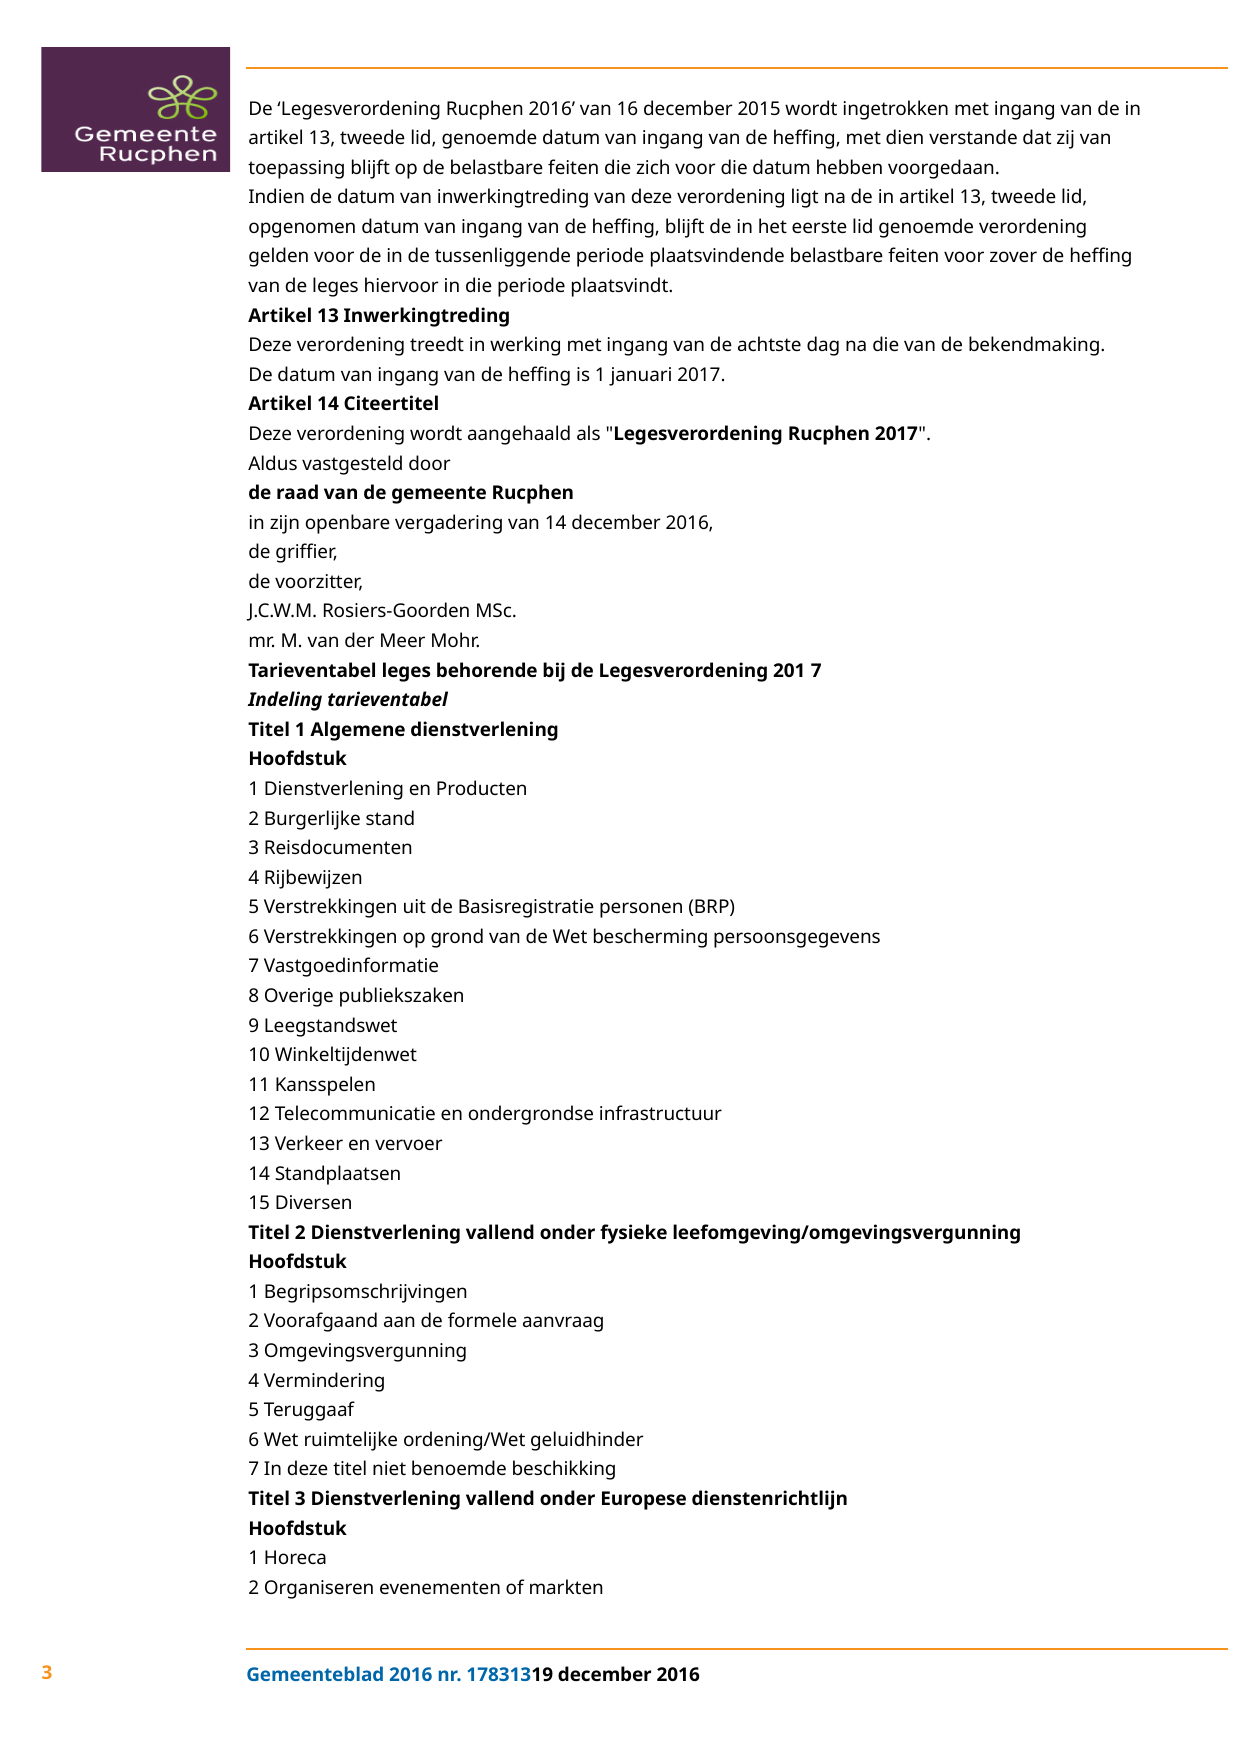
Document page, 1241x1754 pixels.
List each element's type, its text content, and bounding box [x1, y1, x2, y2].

text Hoofdstuk [248, 1248, 1152, 1274]
text 2 Voorafgaand aan de formele aanvraag [248, 1308, 1152, 1333]
text 2 Burgerlijke stand [248, 805, 1152, 831]
text 4 Rijbewijzen [248, 864, 1152, 890]
text Deze verordening treedt in werking met ingang van de achtste dag na die van de bekendmaking. [248, 331, 1152, 357]
text Titel 1 Algemene dienstverlening [248, 716, 1152, 742]
text 5 Teruggaaf [248, 1396, 1152, 1422]
text 3 Reisdocumenten [248, 834, 1152, 860]
text 3 Omgevingsvergunning [248, 1337, 1152, 1363]
text De datum van ingang van de heffing is 1 januari 2017. [248, 361, 1152, 387]
text 7 Vastgoedinformatie [248, 953, 1152, 978]
text 9 Leegstandswet [248, 1012, 1152, 1038]
text Artikel 13 Inwerkingtreding [248, 302, 1152, 328]
text Tarieventabel leges behorende bij de Legesverordening 201 7 [248, 657, 1152, 683]
text in zijn openbare vergadering van 14 december 2016, [248, 509, 1152, 535]
text 14 Standplaatsen [248, 1160, 1152, 1186]
text mr. M. van der Meer Mohr. [248, 627, 1152, 653]
text Artikel 14 Citeertitel [248, 391, 1152, 416]
text 12 Telecommunicatie en ondergrondse infrastructuur [248, 1101, 1152, 1126]
text Deze verordening wordt aangehaald als "Legesverordening Rucphen 2017". [248, 420, 1152, 446]
text 1 Horeca [248, 1544, 1152, 1570]
text Hoofdstuk [248, 746, 1152, 771]
text 6 Verstrekkingen op grond van de Wet bescherming persoonsgegevens [248, 923, 1152, 949]
text 8 Overige publiekszaken [248, 982, 1152, 1008]
text 11 Kansspelen [248, 1071, 1152, 1097]
text de griffier, [248, 538, 1152, 564]
text 15 Diversen [248, 1189, 1152, 1215]
text 7 In deze titel niet benoemde beschikking [248, 1456, 1152, 1481]
text Indien de datum van inwerkingtreding van deze verordening ligt na de in artikel 13, tweede lid, opgenomen datum van ingang van de heffing, blijft de in het eerste lid genoemde verordening gelden voor de in de tussenliggende periode plaatsvindende belastbare feiten voor zover de heffing van de leges hiervoor in die periode plaatsvindt. [248, 183, 1152, 298]
text Titel 2 Dienstverlening vallend onder fysieke leefomgeving/omgevingsvergunning [248, 1219, 1152, 1245]
text de voorzitter, [248, 568, 1152, 594]
text 1 Begripsomschrijvingen [248, 1278, 1152, 1304]
text Hoofdstuk [248, 1515, 1152, 1541]
picture [41, 47, 231, 172]
text de raad van de gemeente Rucphen [248, 479, 1152, 505]
text J.C.W.M. Rosiers-Goorden MSc. [248, 598, 1152, 623]
text 10 Winkeltijdenwet [248, 1041, 1152, 1067]
text 1 Dienstverlening en Producten [248, 775, 1152, 801]
text De ‘Legesverordening Rucphen 2016’ van 16 december 2015 wordt ingetrokken met ingang van de in artikel 13, tweede lid, genoemde datum van ingang van de heffing, met dien verstande dat zij van toepassing blijft op de belastbare feiten die zich voor die datum hebben voorgedaan. [248, 95, 1152, 180]
text 2 Organiseren evenementen of markten [248, 1574, 1152, 1600]
text Indeling tarieventabel [248, 686, 1152, 712]
text Titel 3 Dienstverlening vallend onder Europese dienstenrichtlijn [248, 1485, 1152, 1511]
text Aldus vastgesteld door [248, 450, 1152, 476]
text 5 Verstrekkingen uit de Basisregistratie personen (BRP) [248, 893, 1152, 919]
text 6 Wet ruimtelijke ordening/Wet geluidhinder [248, 1426, 1152, 1452]
text 13 Verkeer en vervoer [248, 1130, 1152, 1156]
text 4 Vermindering [248, 1367, 1152, 1393]
